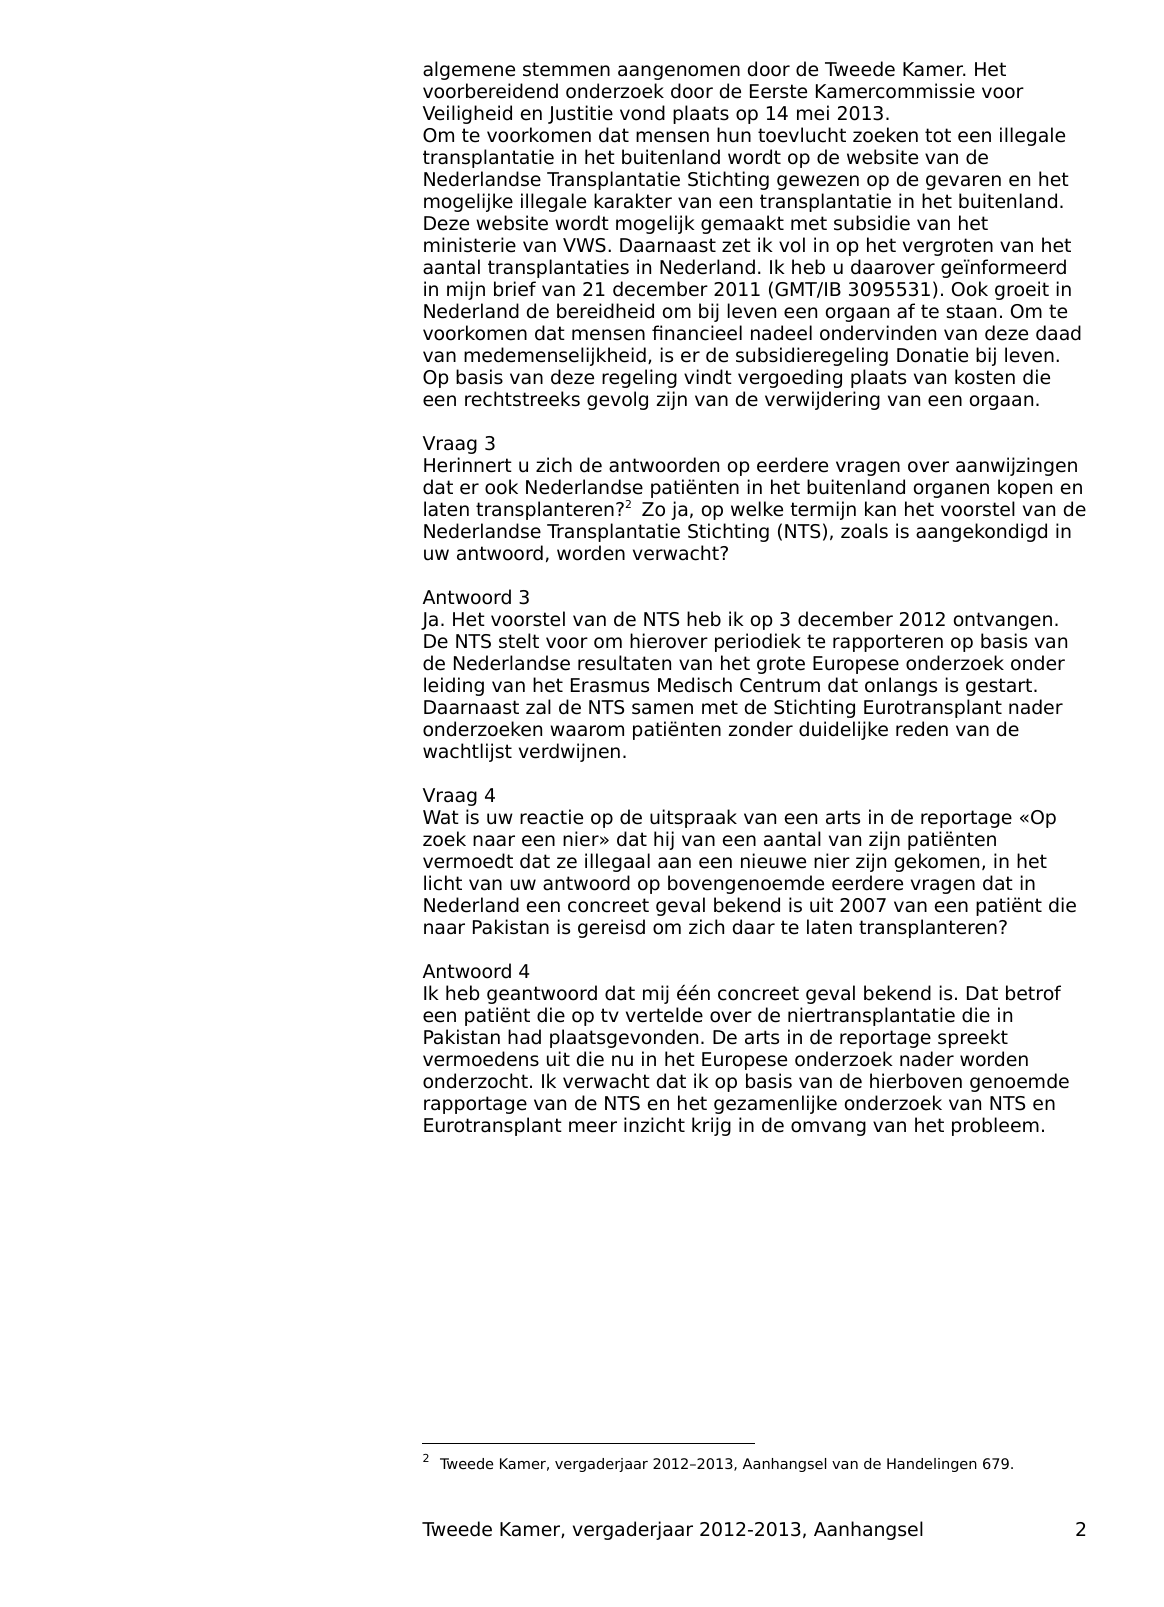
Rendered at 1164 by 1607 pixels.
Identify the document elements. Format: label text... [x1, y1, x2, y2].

text Vraag 4 [422, 785, 1087, 807]
text Herinnert u zich de antwoorden op eerdere vragen over aanwijzingen dat er ook Nederlandse patiënten in het buitenland organen kopen en laten transplanteren? Zo ja, op welke termijn kan het voorstel van de Nederlandse Transplantatie Stichting (NTS), zoals is aangekondigd in uw antwoord, worden verwacht? [422, 455, 1087, 565]
text Wat is uw reactie op de uitspraak van een arts in de reportage «Op zoek naar een nier» dat hij van een aantal van zijn patiënten vermoedt dat ze illegaal aan een nieuwe nier zijn gekomen, in het licht van uw antwoord op bovengenoemde eerdere vragen dat in Nederland een concreet geval bekend is uit 2007 van een patiënt die naar Pakistan is gereisd om zich daar te laten transplanteren? [422, 807, 1087, 939]
text algemene stemmen aangenomen door de Tweede Kamer. Het voorbereidend onderzoek door de Eerste Kamercommissie voor Veiligheid en Justitie vond plaats op 14 mei 2013. [422, 59, 1087, 125]
text Antwoord 3 [422, 587, 1087, 609]
text Tweede Kamer, vergaderjaar 2012–2013, Aanhangsel van de Handelingen 679. [422, 1452, 1087, 1474]
text Om te voorkomen dat mensen hun toevlucht zoeken tot een illegale transplantatie in het buitenland wordt op de website van de Nederlandse Transplantatie Stichting gewezen op de gevaren en het mogelijke illegale karakter van een transplantatie in het buitenland. Deze website wordt mogelijk gemaakt met subsidie van het ministerie van VWS. Daarnaast zet ik vol in op het vergroten van het aantal transplantaties in Nederland. Ik heb u daarover geïnformeerd in mijn brief van 21 december 2011 (GMT/IB 3095531). Ook groeit in Nederland de bereidheid om bij leven een orgaan af te staan. Om te voorkomen dat mensen financieel nadeel ondervinden van deze daad van medemenselijkheid, is er de subsidieregeling Donatie bij leven. Op basis van deze regeling vindt vergoeding plaats van kosten die een rechtstreeks gevolg zijn van de verwijdering van een orgaan. [422, 125, 1087, 411]
text Antwoord 4 [422, 961, 1087, 983]
text Vraag 3 [422, 433, 1087, 455]
text Ja. Het voorstel van de NTS heb ik op 3 december 2012 ontvangen. De NTS stelt voor om hierover periodiek te rapporteren op basis van de Nederlandse resultaten van het grote Europese onderzoek onder leiding van het Erasmus Medisch Centrum dat onlangs is gestart. Daarnaast zal de NTS samen met de Stichting Eurotransplant nader onderzoeken waarom patiënten zonder duidelijke reden van de wachtlijst verdwijnen. [422, 609, 1087, 763]
text Ik heb geantwoord dat mij één concreet geval bekend is. Dat betrof een patiënt die op tv vertelde over de niertransplantatie die in Pakistan had plaatsgevonden. De arts in de reportage spreekt vermoedens uit die nu in het Europese onderzoek nader worden onderzocht. Ik verwacht dat ik op basis van de hierboven genoemde rapportage van de NTS en het gezamenlijke onderzoek van NTS en Eurotransplant meer inzicht krijg in de omvang van het probleem. [422, 983, 1087, 1137]
